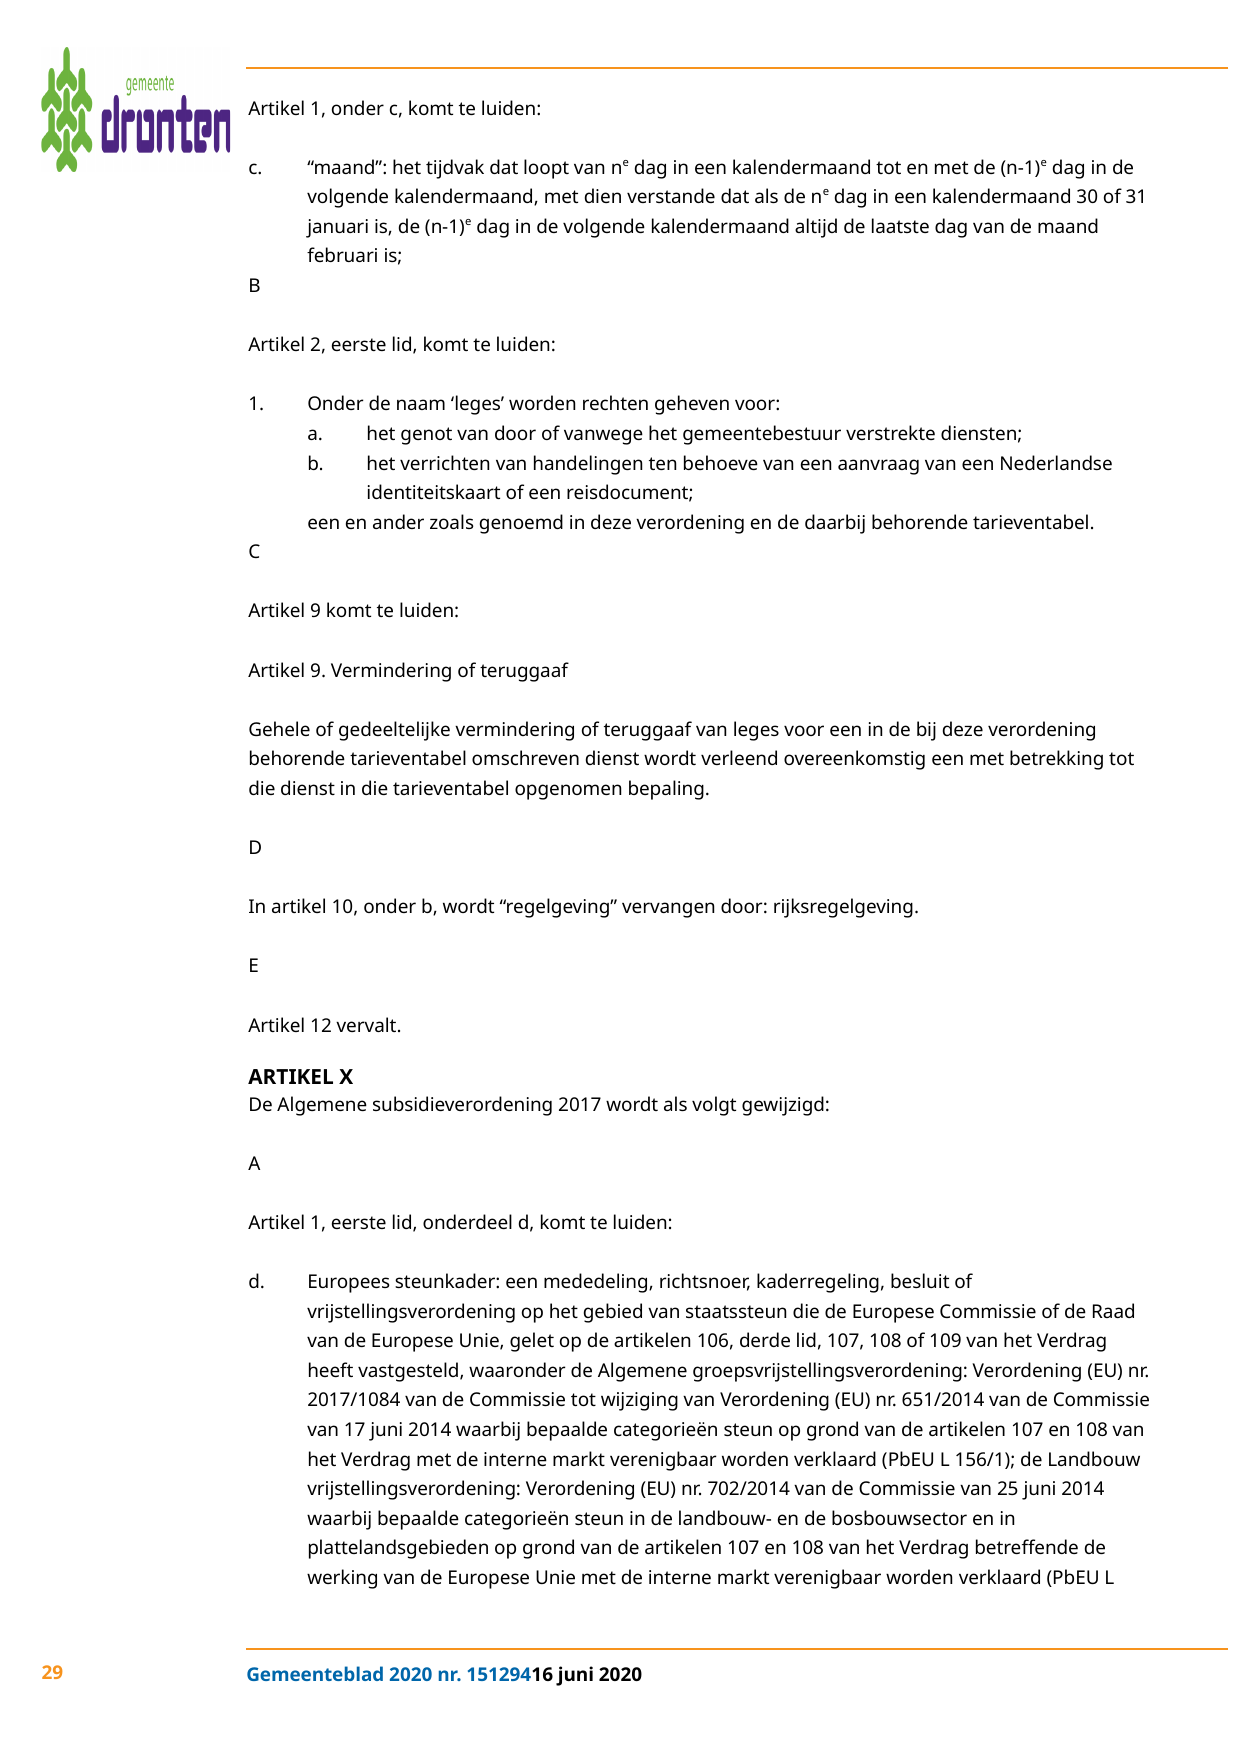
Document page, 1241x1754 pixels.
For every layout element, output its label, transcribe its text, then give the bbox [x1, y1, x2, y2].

list “maand”: het tijdvak dat loopt van ne dag in een kalendermaand tot en met de (n-1)e dag in de volgende kalendermaand, met dien verstande dat als de ne dag in een kalendermaand 30 of 31 januari is, de (n-1)e dag in de volgende kalendermaand altijd de laatste dag van de maand februari is; [248, 154, 1152, 268]
text D [248, 834, 1152, 860]
text A [248, 1150, 1152, 1176]
text De Algemene subsidieverordening 2017 wordt als volgt gewijzigd: [248, 1091, 1152, 1116]
text B [248, 272, 1152, 298]
text Artikel 12 vervalt. [248, 1012, 1152, 1038]
text Artikel 1, onder c, komt te luiden: [248, 95, 1152, 121]
list Europees steunkader: een mededeling, richtsnoer, kaderregeling, besluit of vrijstellingsverordening op het gebied van staatssteun die de Europese Commissie of de Raad van de Europese Unie, gelet op de artikelen 106, derde lid, 107, 108 of 109 van het Verdrag heeft vastgesteld, waaronder de Algemene groepsvrijstellingsverordening: Verordening (EU) nr. 2017/1084 van de Commissie tot wijziging van Verordening (EU) nr. 651/2014 van de Commissie van 17 juni 2014 waarbij bepaalde categorieën steun op grond van de artikelen 107 en 108 van het Verdrag met de interne markt verenigbaar worden verklaard (PbEU L 156/1); de Landbouw vrijstellingsverordening: Verordening (EU) nr. 702/2014 van de Commissie van 25 juni 2014 waarbij bepaalde categorieën steun in de landbouw- en de bosbouwsector en in plattelandsgebieden op grond van de artikelen 107 en 108 van het Verdrag betreffende de werking van de Europese Unie met de interne markt verenigbaar worden verklaard (PbEU L [248, 1268, 1152, 1590]
list een en ander zoals genoemd in deze verordening en de daarbij behorende tarieventabel. [248, 509, 1152, 535]
text E [248, 953, 1152, 978]
list het verrichten van handelingen ten behoeve van een aanvraag van een Nederlandse identiteitskaart of een reisdocument; [307, 450, 1152, 505]
text Artikel 1, eerste lid, onderdeel d, komt te luiden: [248, 1209, 1152, 1235]
list het genot van door of vanwege het gemeentebestuur verstrekte diensten; [307, 420, 1152, 446]
text C [248, 538, 1152, 564]
text Artikel 2, eerste lid, komt te luiden: [248, 331, 1152, 357]
text Artikel 9. Vermindering of teruggaaf [248, 657, 1152, 683]
text Artikel 9 komt te luiden: [248, 598, 1152, 623]
text ARTIKEL X [248, 1062, 1152, 1091]
text Gehele of gedeeltelijke vermindering of teruggaaf van leges voor een in de bij deze verordening behorende tarieventabel omschreven dienst wordt verleend overeenkomstig een met betrekking tot die dienst in die tarieventabel opgenomen bepaling. [248, 716, 1152, 801]
list Onder de naam ‘leges’ worden rechten geheven voor: [248, 391, 1152, 416]
text In artikel 10, onder b, wordt “regelgeving” vervangen door: rijksregelgeving. [248, 893, 1152, 919]
picture [41, 47, 231, 172]
